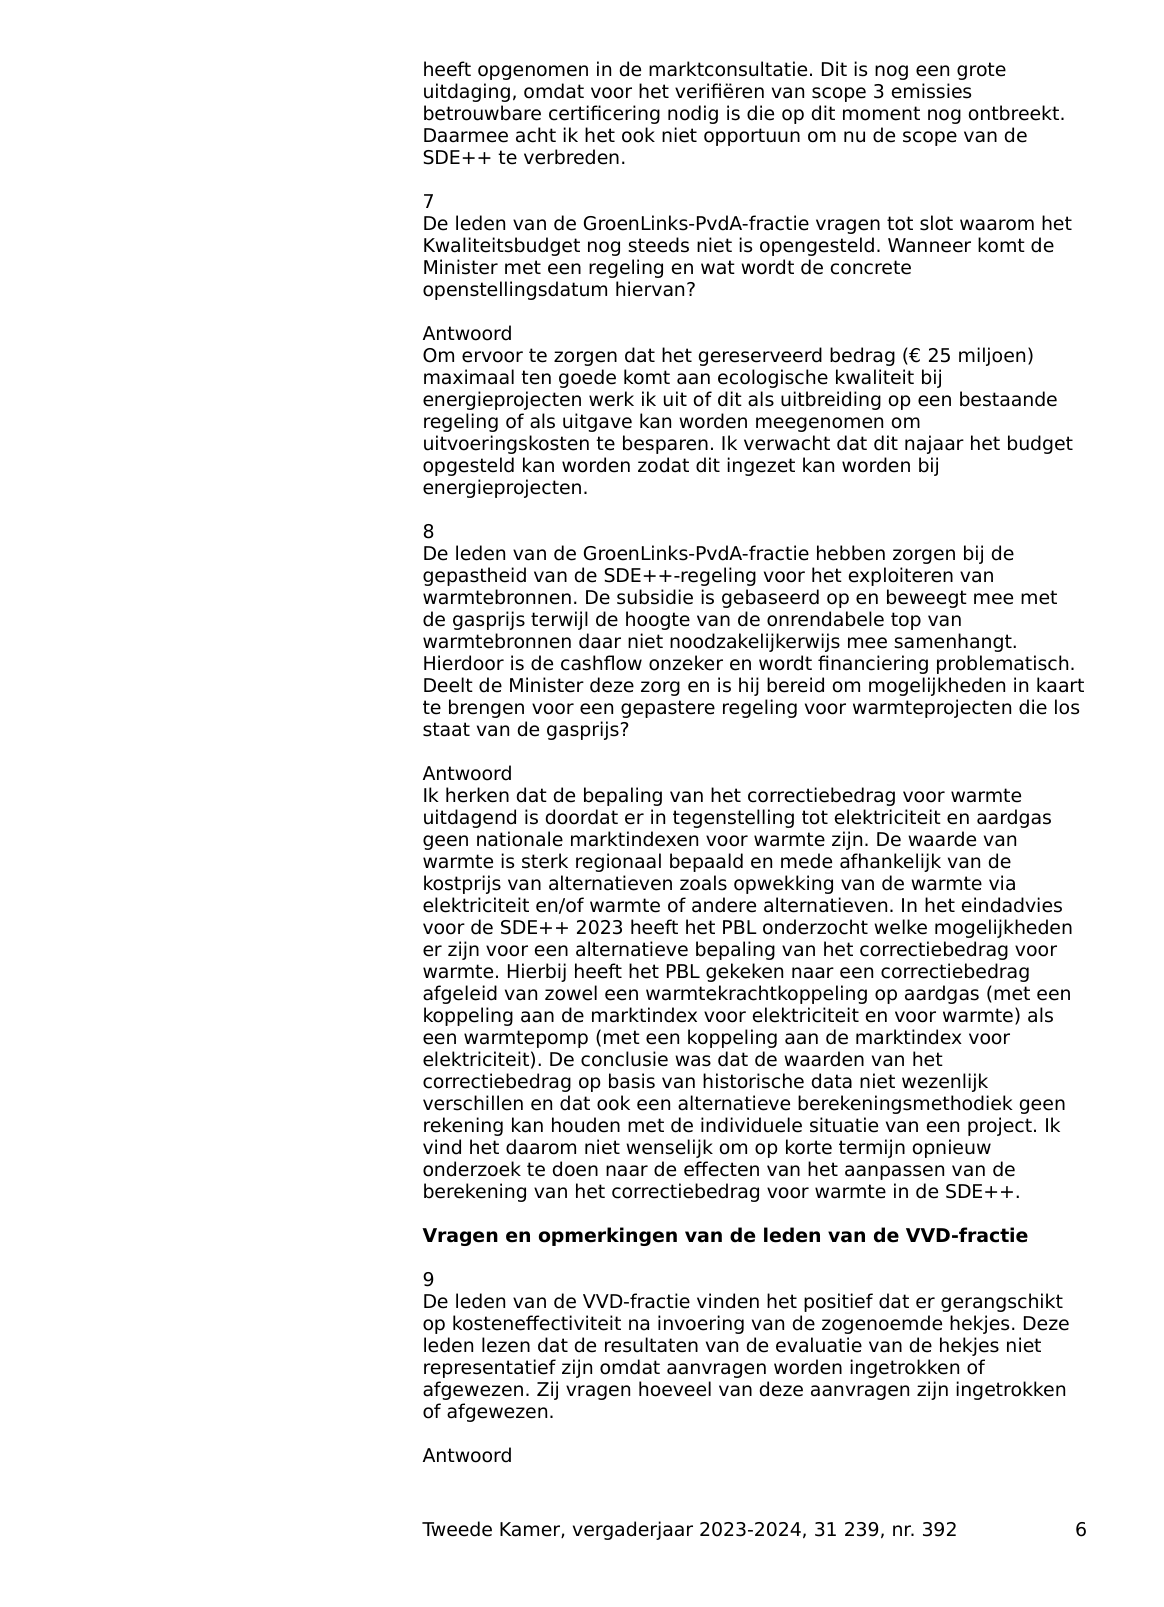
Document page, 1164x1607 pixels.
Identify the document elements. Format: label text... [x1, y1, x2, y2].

text heeft opgenomen in de marktconsultatie. Dit is nog een grote uitdaging, omdat voor het verifiëren van scope 3 emissies betrouwbare certificering nodig is die op dit moment nog ontbreekt. Daarmee acht ik het ook niet opportuun om nu de scope van de SDE++ te verbreden. [422, 59, 1087, 169]
text Antwoord [422, 763, 1087, 785]
text 9 [422, 1269, 1087, 1291]
text Antwoord [422, 1445, 1087, 1467]
subtitle Vragen en opmerkingen van de leden van de VVD-fractie [422, 1225, 1087, 1247]
text De leden van de VVD-fractie vinden het positief dat er gerangschikt op kosteneffectiviteit na invoering van de zogenoemde hekjes. Deze leden lezen dat de resultaten van de evaluatie van de hekjes niet representatief zijn omdat aanvragen worden ingetrokken of afgewezen. Zij vragen hoeveel van deze aanvragen zijn ingetrokken of afgewezen. [422, 1291, 1087, 1423]
text Antwoord [422, 323, 1087, 345]
text Om ervoor te zorgen dat het gereserveerd bedrag (€ 25 miljoen) maximaal ten goede komt aan ecologische kwaliteit bij energieprojecten werk ik uit of dit als uitbreiding op een bestaande regeling of als uitgave kan worden meegenomen om uitvoeringskosten te besparen. Ik verwacht dat dit najaar het budget opgesteld kan worden zodat dit ingezet kan worden bij energieprojecten. [422, 345, 1087, 499]
text 8 [422, 521, 1087, 543]
text De leden van de GroenLinks-PvdA-fractie vragen tot slot waarom het Kwaliteitsbudget nog steeds niet is opengesteld. Wanneer komt de Minister met een regeling en wat wordt de concrete openstellingsdatum hiervan? [422, 213, 1087, 301]
text 7 [422, 191, 1087, 213]
text De leden van de GroenLinks-PvdA-fractie hebben zorgen bij de gepastheid van de SDE++-regeling voor het exploiteren van warmtebronnen. De subsidie is gebaseerd op en beweegt mee met de gasprijs terwijl de hoogte van de onrendabele top van warmtebronnen daar niet noodzakelijkerwijs mee samenhangt. Hierdoor is de cashflow onzeker en wordt financiering problematisch. Deelt de Minister deze zorg en is hij bereid om mogelijkheden in kaart te brengen voor een gepastere regeling voor warmteprojecten die los staat van de gasprijs? [422, 543, 1087, 741]
text Ik herken dat de bepaling van het correctiebedrag voor warmte uitdagend is doordat er in tegenstelling tot elektriciteit en aardgas geen nationale marktindexen voor warmte zijn. De waarde van warmte is sterk regionaal bepaald en mede afhankelijk van de kostprijs van alternatieven zoals opwekking van de warmte via elektriciteit en/of warmte of andere alternatieven. In het eindadvies voor de SDE++ 2023 heeft het PBL onderzocht welke mogelijkheden er zijn voor een alternatieve bepaling van het correctiebedrag voor warmte. Hierbij heeft het PBL gekeken naar een correctiebedrag afgeleid van zowel een warmtekrachtkoppeling op aardgas (met een koppeling aan de marktindex voor elektriciteit en voor warmte) als een warmtepomp (met een koppeling aan de marktindex voor elektriciteit). De conclusie was dat de waarden van het correctiebedrag op basis van historische data niet wezenlijk verschillen en dat ook een alternatieve berekeningsmethodiek geen rekening kan houden met de individuele situatie van een project. Ik vind het daarom niet wenselijk om op korte termijn opnieuw onderzoek te doen naar de effecten van het aanpassen van de berekening van het correctiebedrag voor warmte in de SDE++. [422, 785, 1087, 1203]
